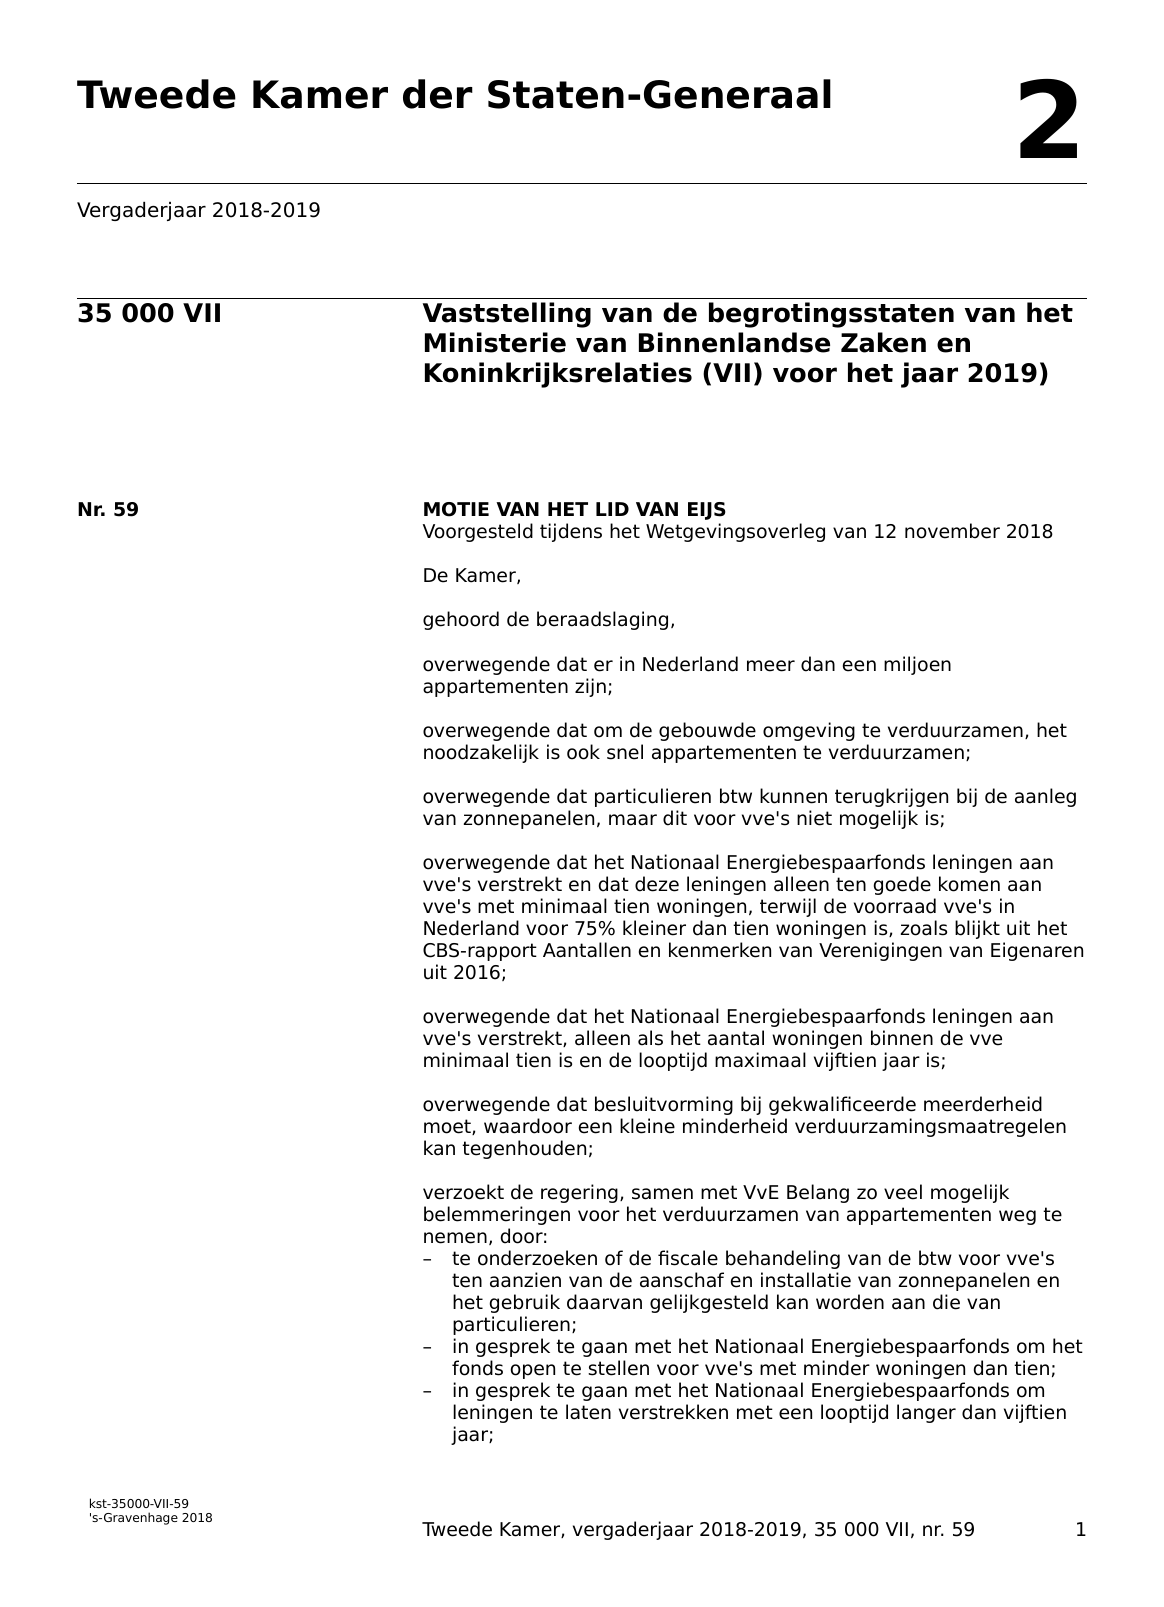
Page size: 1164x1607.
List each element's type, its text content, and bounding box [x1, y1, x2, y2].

text De Kamer, [422, 565, 1087, 587]
text overwegende dat besluitvorming bij gekwalificeerde meerderheid moet, waardoor een kleine minderheid verduurzamingsmaatregelen kan tegenhouden; [422, 1094, 1087, 1160]
text Voorgesteld tijdens het Wetgevingsoverleg van 12 november 2018 [422, 521, 1087, 543]
text overwegende dat om de gebouwde omgeving te verduurzamen, het noodzakelijk is ook snel appartementen te verduurzamen; [422, 720, 1087, 764]
text verzoekt de regering, samen met VvE Belang zo veel mogelijk belemmeringen voor het verduurzamen van appartementen weg te nemen, door: [422, 1182, 1087, 1248]
subtitle 35 000 VII Vaststelling van de begrotingsstaten van het Ministerie van Binnenlandse Zaken en Koninkrijksrelaties (VII) voor het jaar 2019) [77, 299, 1087, 388]
text gehoord de beraadslaging, [422, 609, 1087, 631]
text overwegende dat het Nationaal Energiebespaarfonds leningen aan vve's verstrekt, alleen als het aantal woningen binnen de vve minimaal tien is en de looptijd maximaal vijftien jaar is; [422, 1006, 1087, 1072]
table_cell Vergaderjaar 2018-2019 [77, 184, 1087, 298]
text overwegende dat het Nationaal Energiebespaarfonds leningen aan vve's verstrekt en dat deze leningen alleen ten goede komen aan vve's met minimaal tien woningen, terwijl de voorraad vve's in Nederland voor 75% kleiner dan tien woningen is, zoals blijkt uit het CBS-rapport Aantallen en kenmerken van Verenigingen van Eigenaren uit 2016; [422, 852, 1087, 984]
text – in gesprek te gaan met het Nationaal Energiebespaarfonds om het fonds open te stellen voor vve's met minder woningen dan tien; [422, 1336, 1087, 1380]
text – te onderzoeken of de fiscale behandeling van de btw voor vve's ten aanzien van de aanschaf en installatie van zonnepanelen en het gebruik daarvan gelijkgesteld kan worden aan die van particulieren; [422, 1248, 1087, 1336]
subtitle Nr. 59 MOTIE VAN HET LID VAN EIJS [77, 499, 1087, 521]
text kst-35000-VII-59 [88, 1497, 323, 1511]
table_header 2 [886, 59, 1087, 183]
table_header Tweede Kamer der Staten-Generaal [77, 59, 886, 183]
text 's-Gravenhage 2018 [88, 1511, 323, 1525]
text overwegende dat er in Nederland meer dan een miljoen appartementen zijn; [422, 653, 1087, 697]
text overwegende dat particulieren btw kunnen terugkrijgen bij de aanleg van zonnepanelen, maar dit voor vve's niet mogelijk is; [422, 786, 1087, 830]
text – in gesprek te gaan met het Nationaal Energiebespaarfonds om leningen te laten verstrekken met een looptijd langer dan vijftien jaar; [422, 1380, 1087, 1446]
